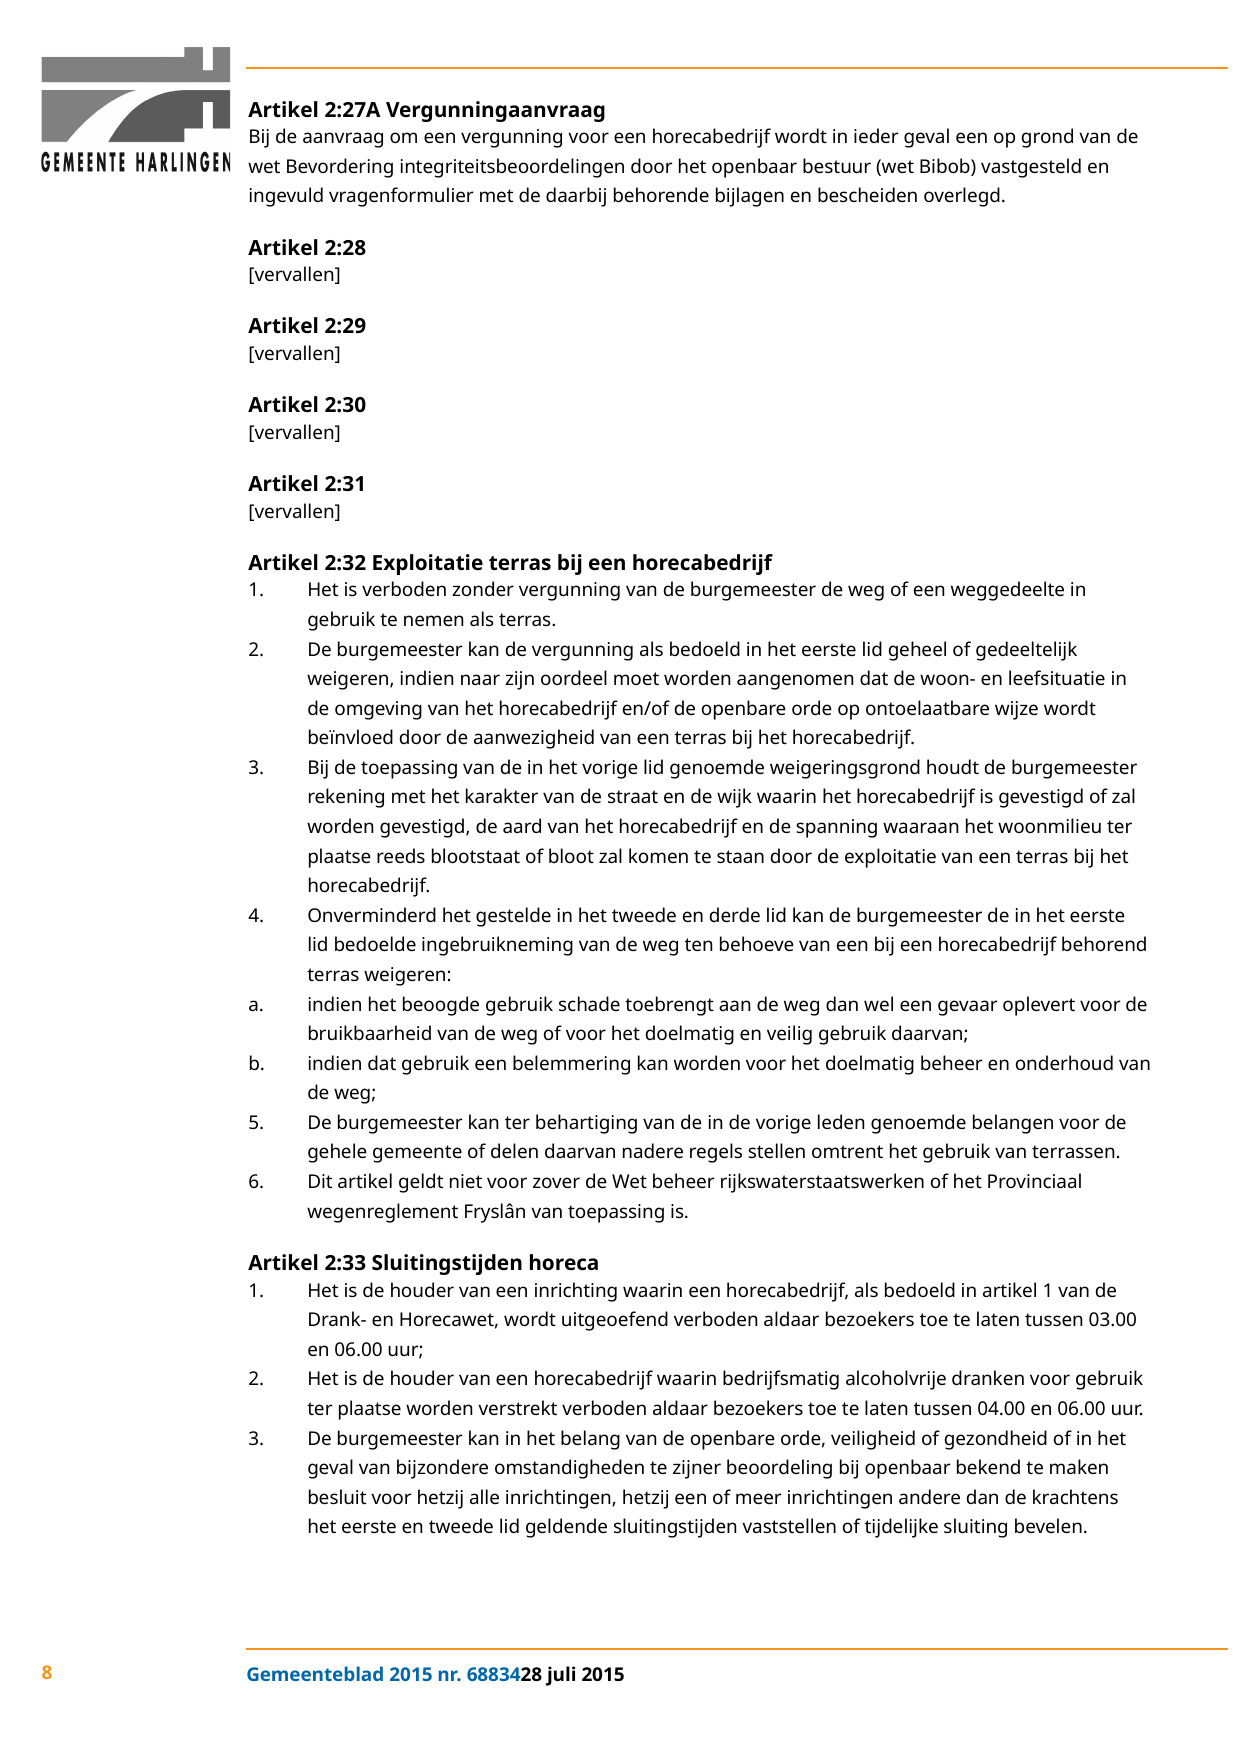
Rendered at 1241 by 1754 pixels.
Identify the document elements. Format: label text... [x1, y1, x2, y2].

text Artikel 2:29 [248, 312, 1152, 340]
text Artikel 2:31 [248, 469, 1152, 498]
list Onverminderd het gestelde in het tweede en derde lid kan de burgemeester de in het eerste lid bedoelde ingebruikneming van de weg ten behoeve van een bij een horecabedrijf behorend terras weigeren: [248, 902, 1152, 987]
list Het is de houder van een inrichting waarin een horecabedrijf, als bedoeld in artikel 1 van de Drank- en Horecawet, wordt uitgeoefend verboden aldaar bezoekers toe te laten tussen 03.00 en 06.00 uur; [248, 1277, 1152, 1362]
list Het is verboden zonder vergunning van de burgemeester de weg of een weggedeelte in gebruik te nemen als terras. [248, 577, 1152, 632]
list De burgemeester kan ter behartiging van de in de vorige leden genoemde belangen voor de gehele gemeente of delen daarvan nadere regels stellen omtrent het gebruik van terrassen. [248, 1109, 1152, 1164]
list De burgemeester kan de vergunning als bedoeld in het eerste lid geheel of gedeeltelijk weigeren, indien naar zijn oordeel moet worden aangenomen dat de woon- en leefsituatie in de omgeving van het horecabedrijf en/of de openbare orde op ontoelaatbare wijze wordt beïnvloed door de aanwezigheid van een terras bij het horecabedrijf. [248, 636, 1152, 750]
list De burgemeester kan in het belang van de openbare orde, veiligheid of gezondheid of in het geval van bijzondere omstandigheden te zijner beoordeling bij openbaar bekend te maken besluit voor hetzij alle inrichtingen, hetzij een of meer inrichtingen andere dan de krachtens het eerste en tweede lid geldende sluitingstijden vaststellen of tijdelijke sluiting bevelen. [248, 1425, 1152, 1539]
text Artikel 2:27A Vergunningaanvraag [248, 95, 1152, 123]
list indien het beoogde gebruik schade toebrengt aan de weg dan wel een gevaar oplevert voor de bruikbaarheid van de weg of voor het doelmatig en veilig gebruik daarvan; [248, 991, 1152, 1046]
text Artikel 2:32 Exploitatie terras bij een horecabedrijf [248, 548, 1152, 577]
text Artikel 2:28 [248, 233, 1152, 261]
list Dit artikel geldt niet voor zover de Wet beheer rijkswaterstaatswerken of het Provinciaal wegenreglement Fryslân van toepassing is. [248, 1168, 1152, 1224]
text [vervallen] [248, 261, 1152, 287]
picture [41, 47, 231, 172]
text Artikel 2:30 [248, 391, 1152, 419]
list Bij de toepassing van de in het vorige lid genoemde weigeringsgrond houdt de burgemeester rekening met het karakter van de straat en de wijk waarin het horecabedrijf is gevestigd of zal worden gevestigd, de aard van het horecabedrijf en de spanning waaraan het woonmilieu ter plaatse reeds blootstaat of bloot zal komen te staan door de exploitatie van een terras bij het horecabedrijf. [248, 754, 1152, 898]
text [vervallen] [248, 498, 1152, 523]
text [vervallen] [248, 340, 1152, 366]
list indien dat gebruik een belemmering kan worden voor het doelmatig beheer en onderhoud van de weg; [248, 1050, 1152, 1105]
text Bij de aanvraag om een vergunning voor een horecabedrijf wordt in ieder geval een op grond van de wet Bevordering integriteitsbeoordelingen door het openbaar bestuur (wet Bibob) vastgesteld en ingevuld vragenformulier met de daarbij behorende bijlagen en bescheiden overlegd. [248, 123, 1152, 208]
text Artikel 2:33 Sluitingstijden horeca [248, 1248, 1152, 1277]
list Het is de houder van een horecabedrijf waarin bedrijfsmatig alcoholvrije dranken voor gebruik ter plaatse worden verstrekt verboden aldaar bezoekers toe te laten tussen 04.00 en 06.00 uur. [248, 1366, 1152, 1421]
text [vervallen] [248, 419, 1152, 445]
